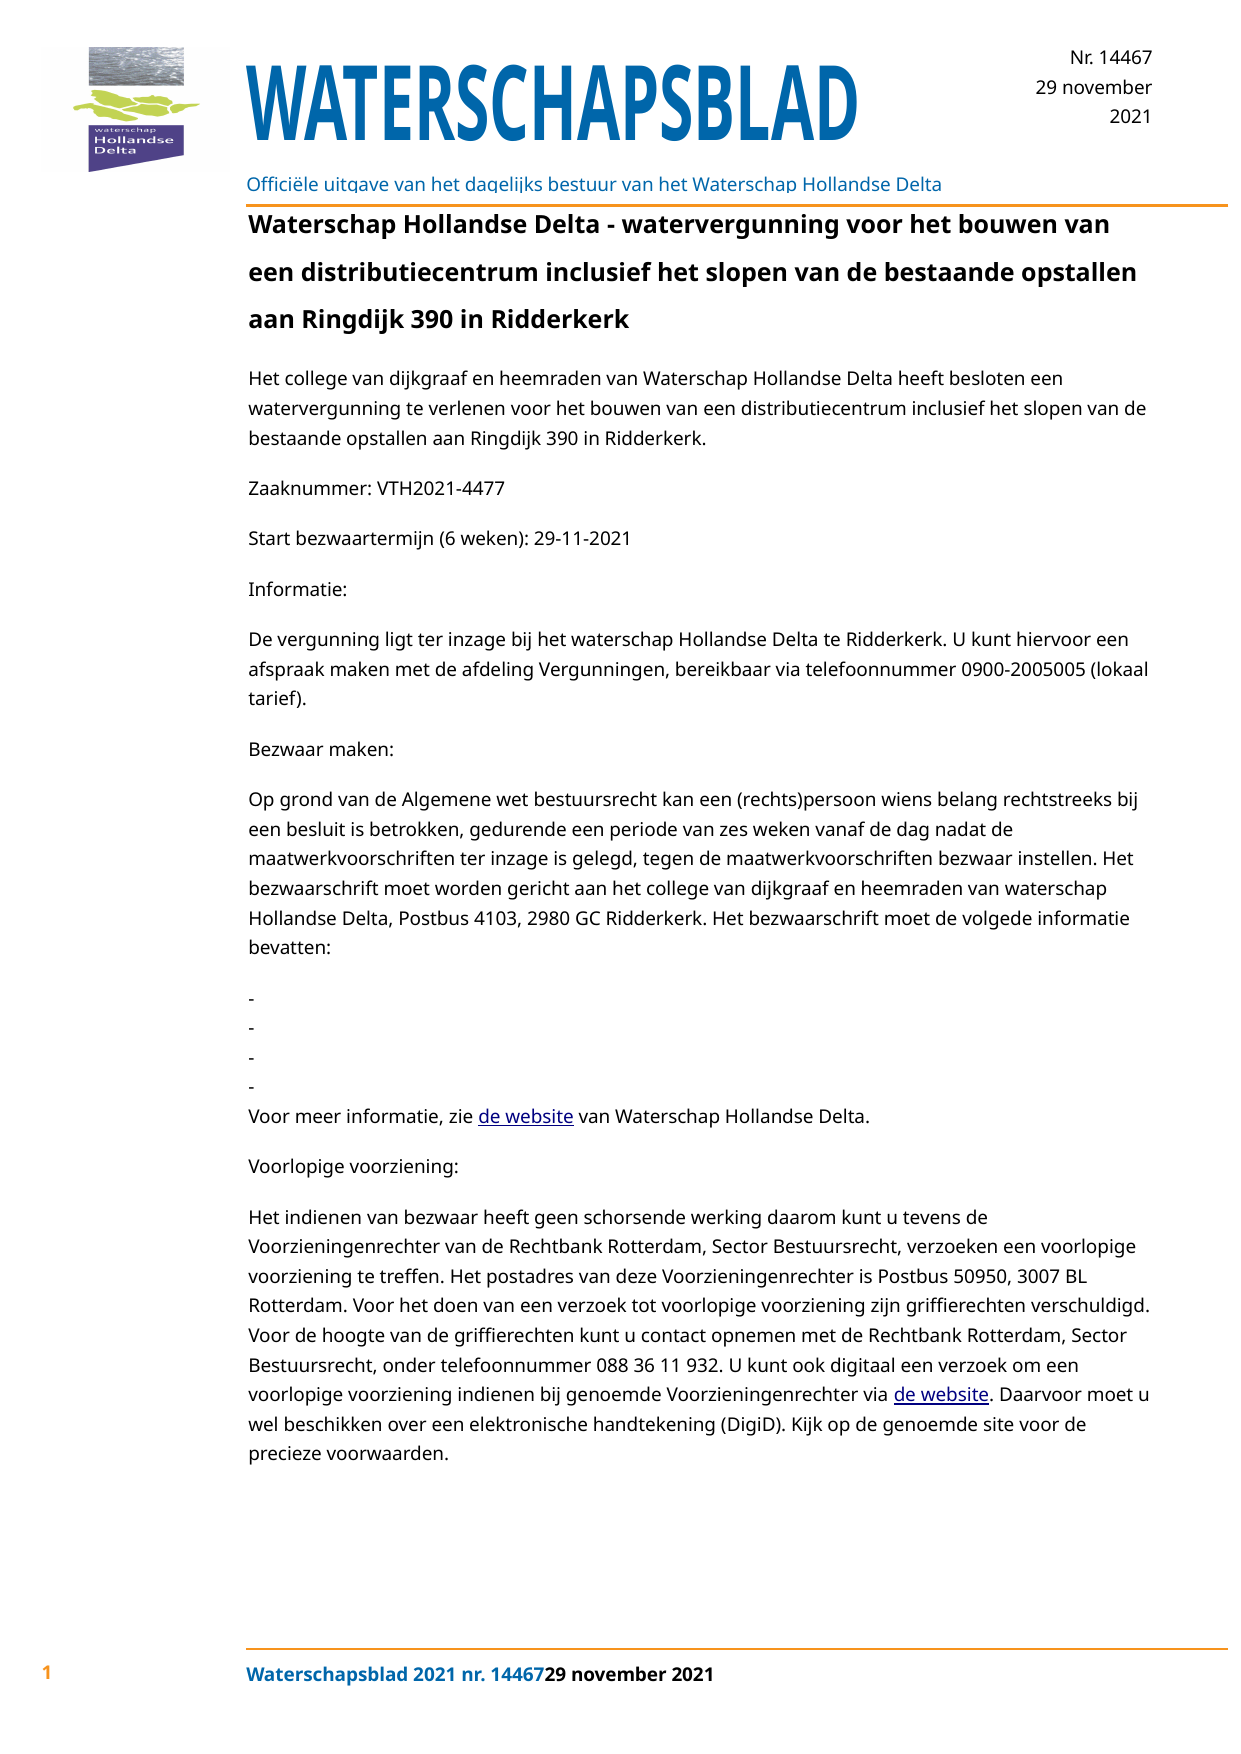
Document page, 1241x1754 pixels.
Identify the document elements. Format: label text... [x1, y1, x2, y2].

text Op grond van de Algemene wet bestuursrecht kan een (rechts)persoon wiens belang rechtstreeks bij een besluit is betrokken, gedurende een periode van zes weken vanaf de dag nadat de maatwerkvoorschriften ter inzage is gelegd, tegen de maatwerkvoorschriften bezwaar instellen. Het bezwaarschrift moet worden gericht aan het college van dijkgraaf en heemraden van waterschap Hollandse Delta, Postbus 4103, 2980 GC Ridderkerk. Het bezwaarschrift moet de volgede informatie bevatten: [248, 786, 1152, 960]
text De vergunning ligt ter inzage bij het waterschap Hollandse Delta te Ridderkerk. U kunt hiervoor een afspraak maken met de afdeling Vergunningen, bereikbaar via telefoonnummer 0900-2005005 (lokaal tarief). [248, 626, 1152, 711]
text Bezwaar maken: [248, 736, 1152, 762]
text Zaaknummer: VTH2021-4477 [248, 475, 1152, 501]
text Waterschap Hollandse Delta - watervergunning voor het bouwen van een distributiecentrum inclusief het slopen van de bestaande opstallen aan Ringdijk 390 in Ridderkerk [248, 207, 1152, 336]
picture [41, 47, 231, 172]
text Het indienen van bezwaar heeft geen schorsende werking daarom kunt u tevens de Voorzieningenrechter van de Rechtbank Rotterdam, Sector Bestuursrecht, verzoeken een voorlopige voorziening te treffen. Het postadres van deze Voorzieningenrechter is Postbus 50950, 3007 BL Rotterdam. Voor het doen van een verzoek tot voorlopige voorziening zijn griffierechten verschuldigd. Voor de hoogte van de griffierechten kunt u contact opnemen met de Rechtbank Rotterdam, Sector Bestuursrecht, onder telefoonnummer 088 36 11 932. U kunt ook digitaal een verzoek om een voorlopige voorziening indienen bij genoemde Voorzieningenrechter via de website. Daarvoor moet u wel beschikken over een elektronische handtekening (DigiD). Kijk op de genoemde site voor de precieze voorwaarden. [248, 1204, 1152, 1466]
text Het college van dijkgraaf en heemraden van Waterschap Hollandse Delta heeft besloten een watervergunning te verlenen voor het bouwen van een distributiecentrum inclusief het slopen van de bestaande opstallen aan Ringdijk 390 in Ridderkerk. [248, 366, 1152, 450]
text Informatie: [248, 576, 1152, 602]
text Start bezwaartermijn (6 weken): 29-11-2021 [248, 526, 1152, 551]
text Voor meer informatie, zie de website van Waterschap Hollandse Delta. [248, 1103, 1152, 1129]
text Voorlopige voorziening: [248, 1153, 1152, 1179]
